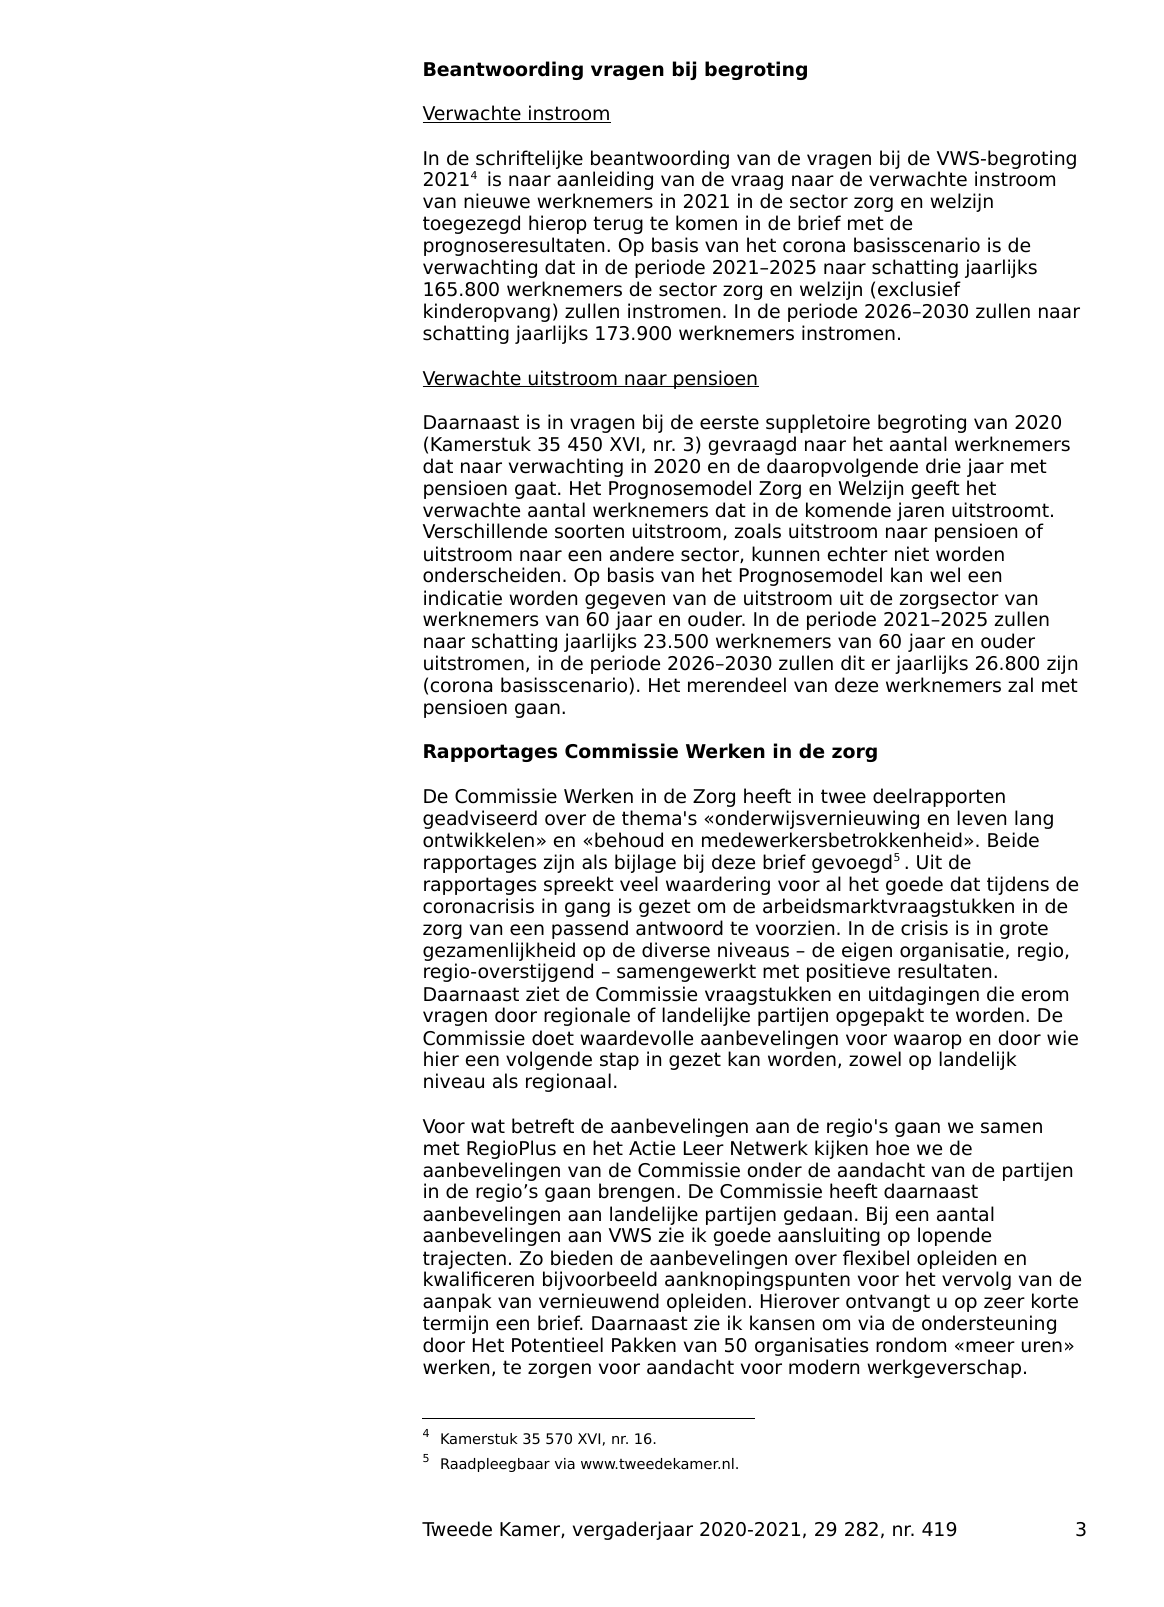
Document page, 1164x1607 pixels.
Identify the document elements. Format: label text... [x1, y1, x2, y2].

text Daarnaast is in vragen bij de eerste suppletoire begroting van 2020 (Kamerstuk 35 450 XVI, nr. 3) gevraagd naar het aantal werknemers dat naar verwachting in 2020 en de daaropvolgende drie jaar met pensioen gaat. Het Prognosemodel Zorg en Welzijn geeft het verwachte aantal werknemers dat in de komende jaren uitstroomt. Verschillende soorten uitstroom, zoals uitstroom naar pensioen of uitstroom naar een andere sector, kunnen echter niet worden onderscheiden. Op basis van het Prognosemodel kan wel een indicatie worden gegeven van de uitstroom uit de zorgsector van werknemers van 60 jaar en ouder. In de periode 2021–2025 zullen naar schatting jaarlijks 23.500 werknemers van 60 jaar en ouder uitstromen, in de periode 2026–2030 zullen dit er jaarlijks 26.800 zijn (corona basisscenario). Het merendeel van deze werknemers zal met pensioen gaan. [422, 412, 1087, 719]
text Raadpleegbaar via www.tweedekamer.nl. [422, 1452, 1087, 1474]
subtitle Verwachte instroom [422, 103, 1087, 125]
text In de schriftelijke beantwoording van de vragen bij de VWS-begroting 2021 is naar aanleiding van de vraag naar de verwachte instroom van nieuwe werknemers in 2021 in de sector zorg en welzijn toegezegd hierop terug te komen in de brief met de prognoseresultaten. Op basis van het corona basisscenario is de verwachting dat in de periode 2021–2025 naar schatting jaarlijks 165.800 werknemers de sector zorg en welzijn (exclusief kinderopvang) zullen instromen. In de periode 2026–2030 zullen naar schatting jaarlijks 173.900 werknemers instromen. [422, 147, 1087, 345]
text Kamerstuk 35 570 XVI, nr. 16. [422, 1427, 1087, 1449]
subtitle Beantwoording vragen bij begroting [422, 59, 1087, 81]
text De Commissie Werken in de Zorg heeft in twee deelrapporten geadviseerd over de thema's «onderwijsvernieuwing en leven lang ontwikkelen» en «behoud en medewerkersbetrokkenheid». Beide rapportages zijn als bijlage bij deze brief gevoegd. Uit de rapportages spreekt veel waardering voor al het goede dat tijdens de coronacrisis in gang is gezet om de arbeidsmarktvraagstukken in de zorg van een passend antwoord te voorzien. In de crisis is in grote gezamenlijkheid op de diverse niveaus – de eigen organisatie, regio, regio-overstijgend – samengewerkt met positieve resultaten. Daarnaast ziet de Commissie vraagstukken en uitdagingen die erom vragen door regionale of landelijke partijen opgepakt te worden. De Commissie doet waardevolle aanbevelingen voor waarop en door wie hier een volgende stap in gezet kan worden, zowel op landelijk niveau als regionaal. [422, 786, 1087, 1093]
text Voor wat betreft de aanbevelingen aan de regio's gaan we samen met RegioPlus en het Actie Leer Netwerk kijken hoe we de aanbevelingen van de Commissie onder de aandacht van de partijen in de regio’s gaan brengen. De Commissie heeft daarnaast aanbevelingen aan landelijke partijen gedaan. Bij een aantal aanbevelingen aan VWS zie ik goede aansluiting op lopende trajecten. Zo bieden de aanbevelingen over flexibel opleiden en kwalificeren bijvoorbeeld aanknopingspunten voor het vervolg van de aanpak van vernieuwend opleiden. Hierover ontvangt u op zeer korte termijn een brief. Daarnaast zie ik kansen om via de ondersteuning door Het Potentieel Pakken van 50 organisaties rondom «meer uren» werken, te zorgen voor aandacht voor modern werkgeverschap. [422, 1116, 1087, 1379]
subtitle Verwachte uitstroom naar pensioen [422, 367, 1087, 389]
subtitle Rapportages Commissie Werken in de zorg [422, 741, 1087, 763]
